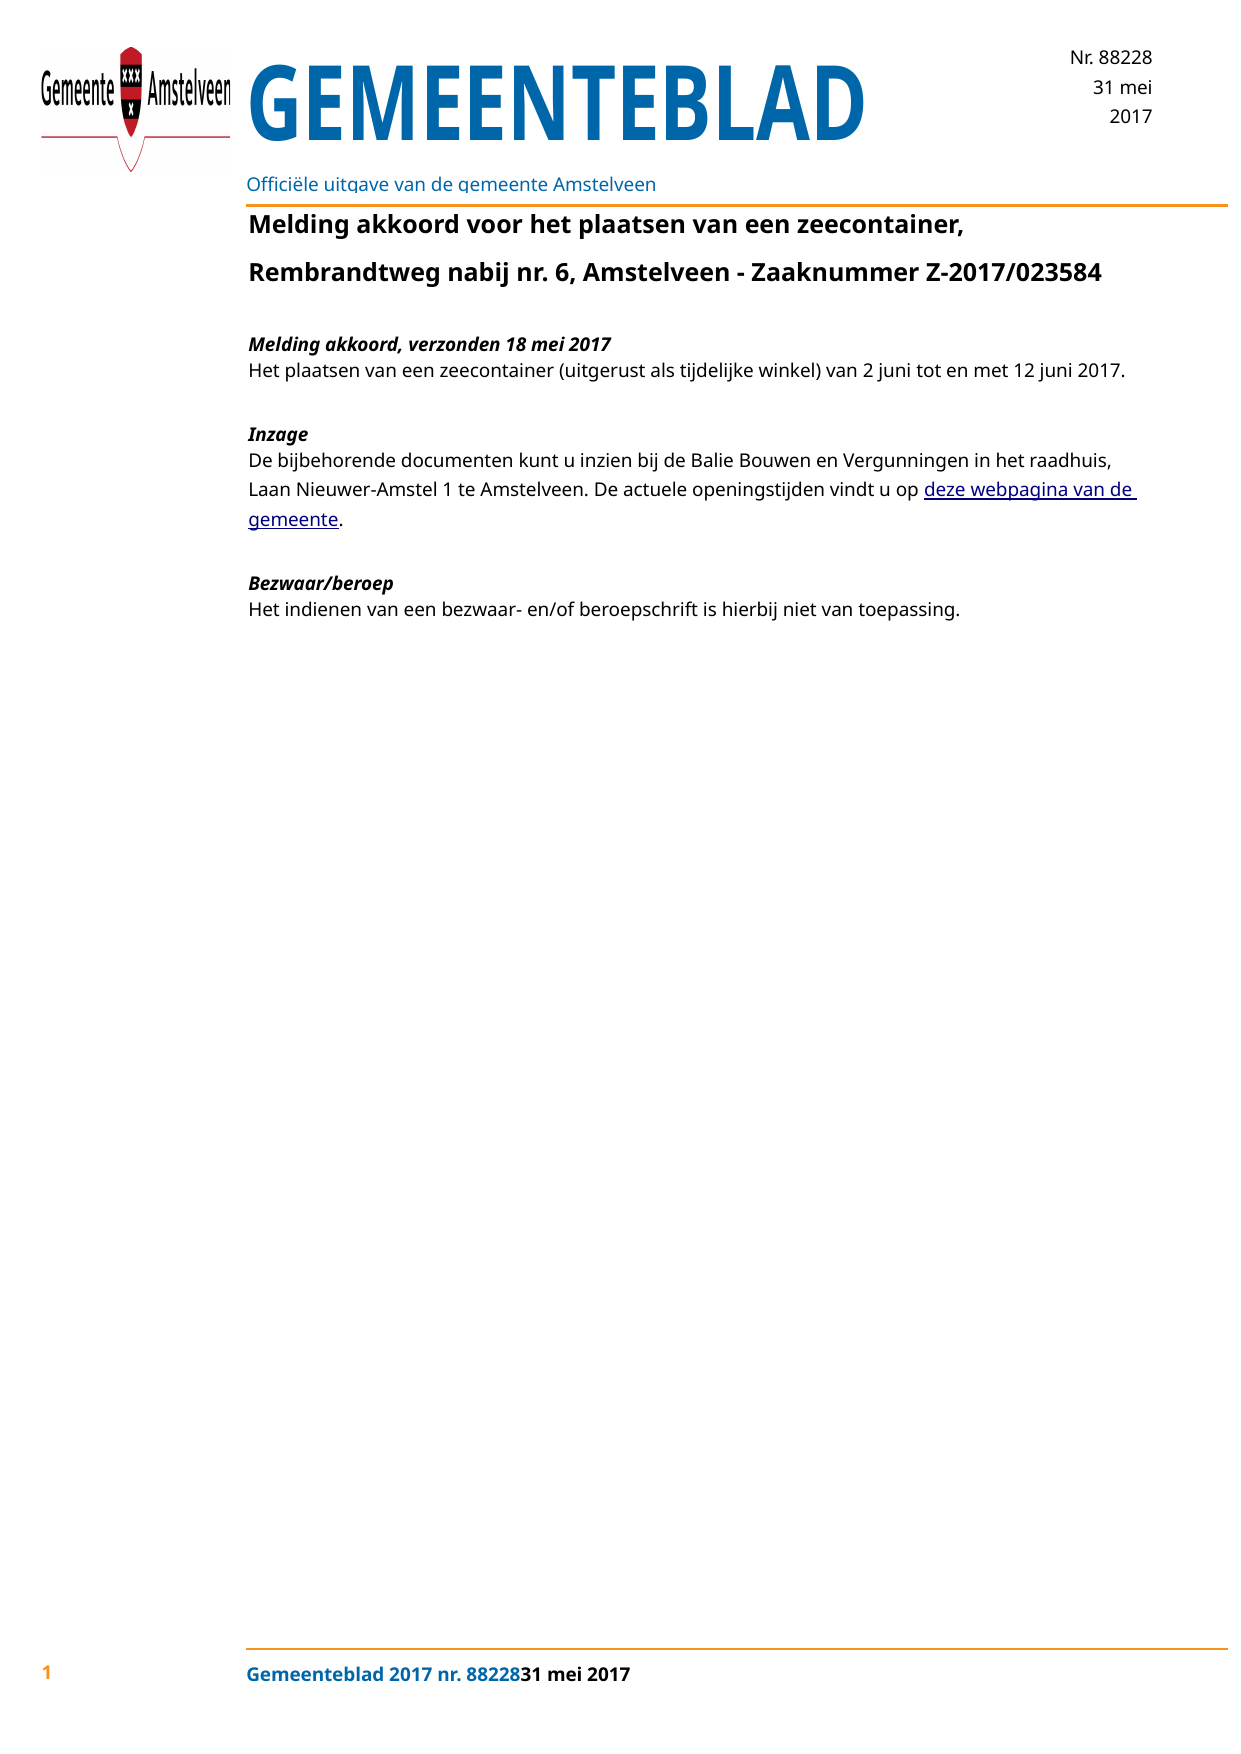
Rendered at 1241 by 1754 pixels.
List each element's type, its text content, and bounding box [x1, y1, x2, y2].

text Melding akkoord voor het plaatsen van een zeecontainer, Rembrandtweg nabij nr. 6, Amstelveen - Zaaknummer Z-2017/023584 [248, 207, 1152, 288]
text Het indienen van een bezwaar- en/of beroepschrift is hierbij niet van toepassing. [248, 596, 1152, 621]
text Het plaatsen van een zeecontainer (uitgerust als tijdelijke winkel) van 2 juni tot en met 12 juni 2017. [248, 357, 1152, 383]
text De bijbehorende documenten kunt u inzien bij de Balie Bouwen en Vergunningen in het raadhuis, Laan Nieuwer-Amstel 1 te Amstelveen. De actuele openingstijden vindt u op deze webpagina van de gemeente. [248, 447, 1152, 532]
text Inzage [248, 421, 1152, 447]
text Bezwaar/beroep [248, 570, 1152, 596]
picture [41, 47, 231, 172]
text Melding akkoord, verzonden 18 mei 2017 [248, 331, 1152, 357]
